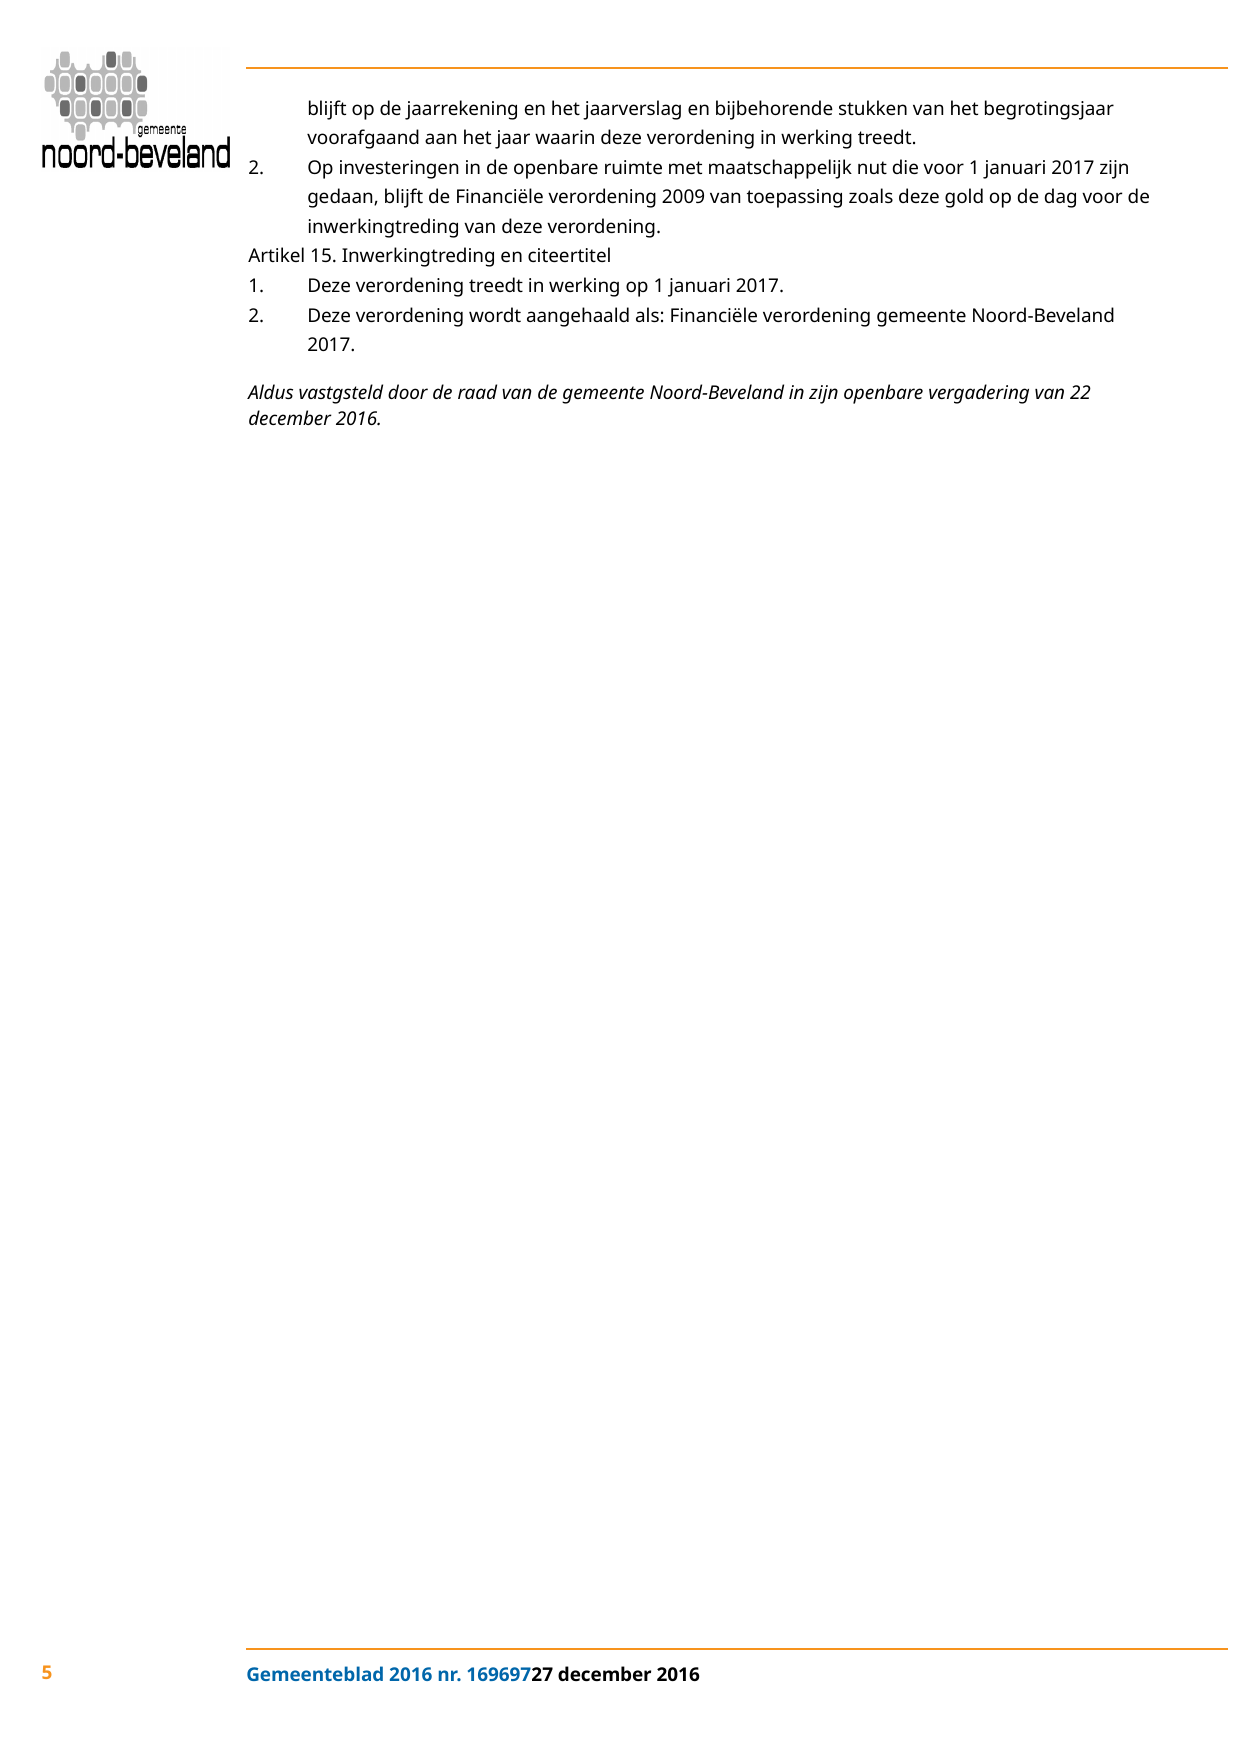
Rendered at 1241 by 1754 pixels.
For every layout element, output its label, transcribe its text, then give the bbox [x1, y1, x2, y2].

list Deze verordening treedt in werking op 1 januari 2017. [248, 272, 1152, 298]
list Deze verordening wordt aangehaald als: Financiële verordening gemeente Noord-Beveland 2017. [248, 302, 1152, 357]
text Artikel 15. Inwerkingtreding en citeertitel [248, 243, 1152, 268]
list Op investeringen in de openbare ruimte met maatschappelijk nut die voor 1 januari 2017 zijn gedaan, blijft de Financiële verordening 2009 van toepassing zoals deze gold op de dag voor de inwerkingtreding van deze verordening. [248, 154, 1152, 239]
text Aldus vastgsteld door de raad van de gemeente Noord-Beveland in zijn openbare vergadering van 22 december 2016. [248, 379, 1152, 431]
list blijft op de jaarrekening en het jaarverslag en bijbehorende stukken van het begrotingsjaar voorafgaand aan het jaar waarin deze verordening in werking treedt. [248, 95, 1152, 150]
picture [41, 47, 231, 172]
